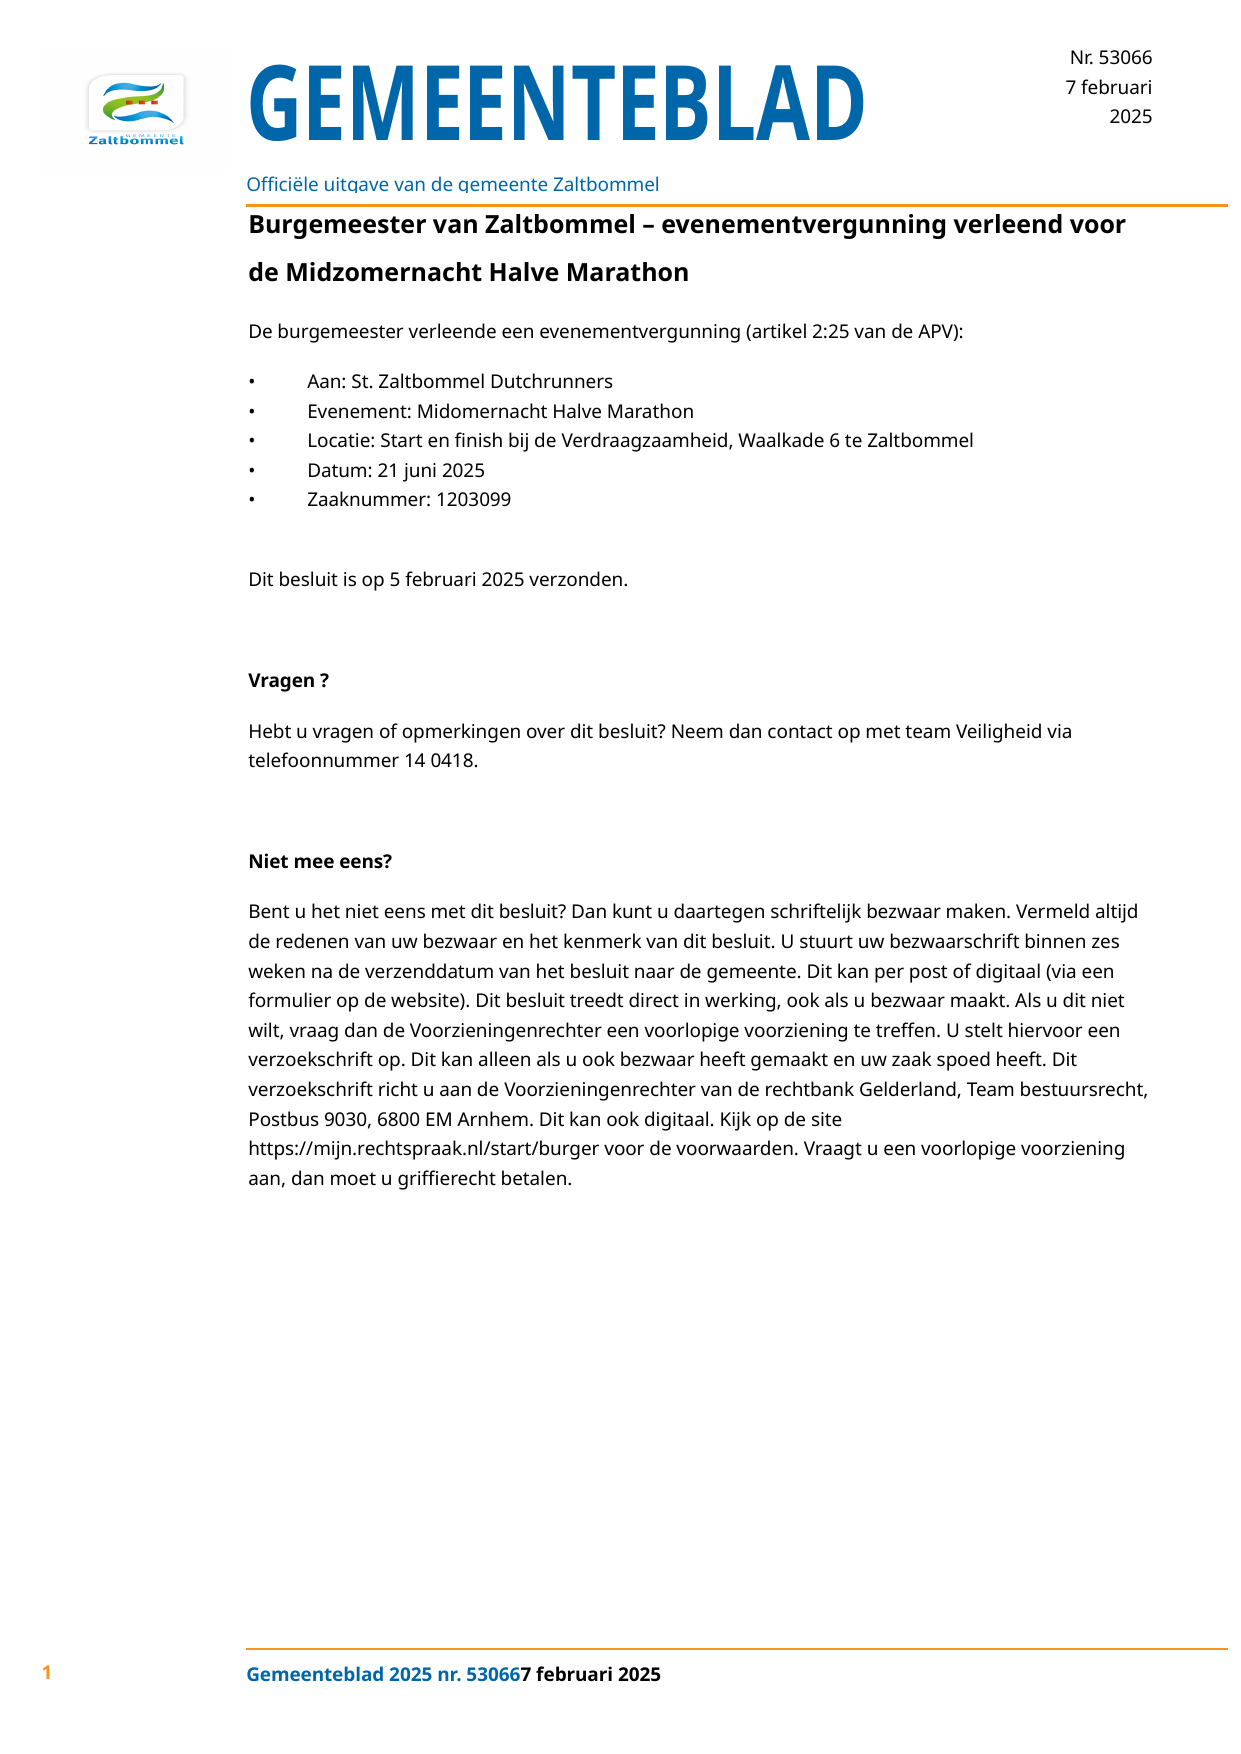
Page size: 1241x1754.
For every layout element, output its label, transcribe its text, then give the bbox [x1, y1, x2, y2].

picture [41, 47, 231, 172]
text Burgemeester van Zaltbommel – evenementvergunning verleend voor de Midzomernacht Halve Marathon [248, 207, 1152, 288]
text De burgemeester verleende een evenementvergunning (artikel 2:25 van de APV): [248, 318, 1152, 344]
list Locatie: Start en finish bij de Verdraagzaamheid, Waalkade 6 te Zaltbommel [248, 427, 1152, 453]
list Datum: 21 juni 2025 [248, 457, 1152, 483]
text Bent u het niet eens met dit besluit? Dan kunt u daartegen schriftelijk bezwaar maken. Vermeld altijd de redenen van uw bezwaar en het kenmerk van dit besluit. U stuurt uw bezwaarschrift binnen zes weken na de verzenddatum van het besluit naar de gemeente. Dit kan per post of digitaal (via een formulier op de website). Dit besluit treedt direct in werking, ook als u bezwaar maakt. Als u dit niet wilt, vraag dan de Voorzieningenrechter een voorlopige voorziening te treffen. U stelt hiervoor een verzoekschrift op. Dit kan alleen als u ook bezwaar heeft gemaakt en uw zaak spoed heeft. Dit verzoekschrift richt u aan de Voorzieningenrechter van de rechtbank Gelderland, Team bestuursrecht, Postbus 9030, 6800 EM Arnhem. Dit kan ook digitaal. Kijk op de site https://mijn.rechtspraak.nl/start/burger voor de voorwaarden. Vraagt u een voorlopige voorziening aan, dan moet u griffierecht betalen. [248, 899, 1152, 1191]
list Evenement: Midomernacht Halve Marathon [248, 398, 1152, 424]
text Niet mee eens? [248, 848, 1152, 874]
list Zaaknummer: 1203099 [248, 487, 1152, 512]
text Dit besluit is op 5 februari 2025 verzonden. [248, 567, 1152, 592]
text Hebt u vragen of opmerkingen over dit besluit? Neem dan contact op met team Veiligheid via telefoonnummer 14 0418. [248, 718, 1152, 773]
list Aan: St. Zaltbommel Dutchrunners [248, 368, 1152, 394]
text Vragen ? [248, 667, 1152, 693]
